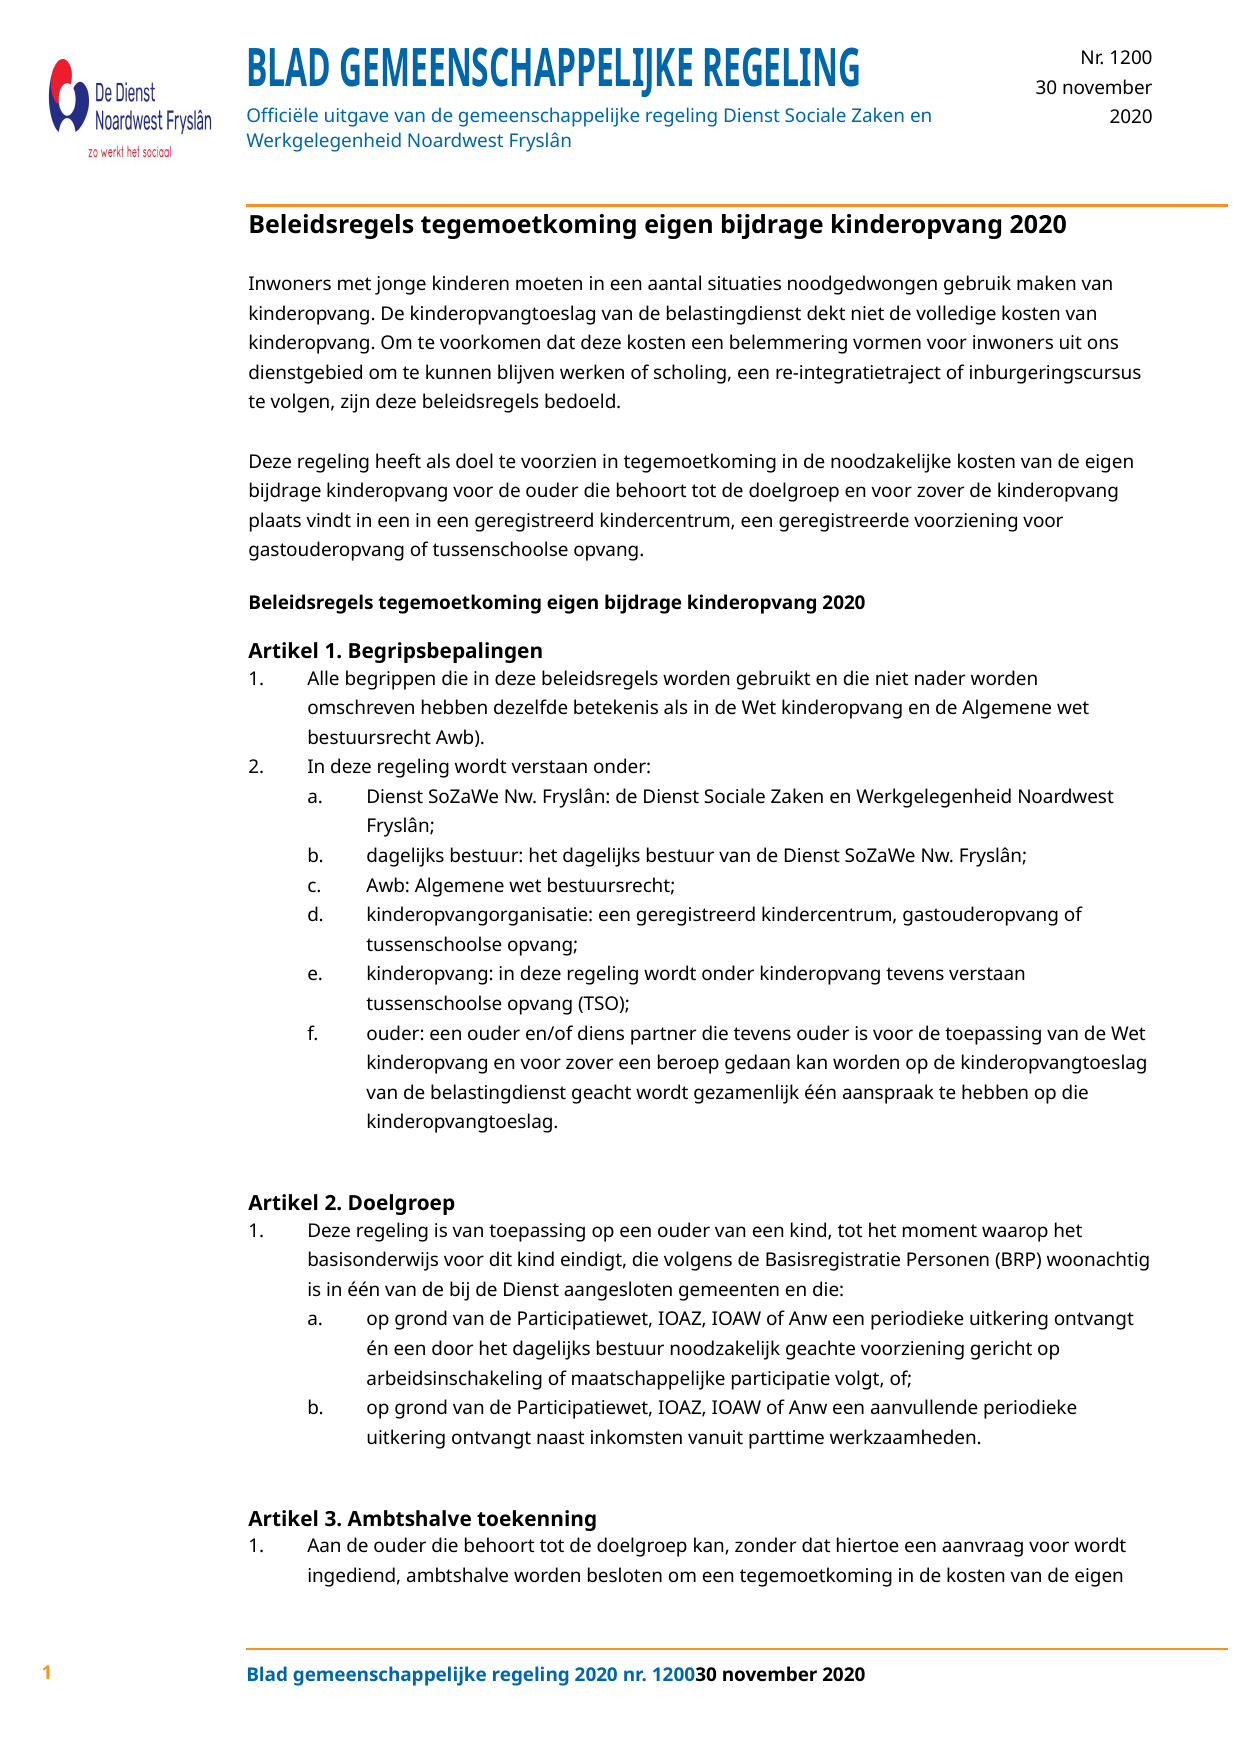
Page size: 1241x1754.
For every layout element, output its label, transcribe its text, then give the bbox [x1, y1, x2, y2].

list kinderopvang: in deze regeling wordt onder kinderopvang tevens verstaan tussenschoolse opvang (TSO); [307, 961, 1152, 1016]
list dagelijks bestuur: het dagelijks bestuur van de Dienst SoZaWe Nw. Fryslân; [307, 842, 1152, 868]
list Dienst SoZaWe Nw. Fryslân: de Dienst Sociale Zaken en Werkgelegenheid Noardwest Fryslân; [307, 783, 1152, 838]
list op grond van de Participatiewet, IOAZ, IOAW of Anw een periodieke uitkering ontvangt én een door het dagelijks bestuur noodzakelijk geachte voorziening gericht op arbeidsinschakeling of maatschappelijke participatie volgt, of; [307, 1306, 1152, 1391]
text Artikel 3. Ambtshalve toekenning [248, 1504, 1152, 1532]
list kinderopvangorganisatie: een geregistreerd kindercentrum, gastouderopvang of tussenschoolse opvang; [307, 901, 1152, 957]
list Alle begrippen die in deze beleidsregels worden gebruikt en die niet nader worden omschreven hebben dezelfde betekenis als in de Wet kinderopvang en de Algemene wet bestuursrecht Awb). [248, 665, 1152, 749]
text Deze regeling heeft als doel te voorzien in tegemoetkoming in de noodzakelijke kosten van de eigen bijdrage kinderopvang voor de ouder die behoort tot de doelgroep en voor zover de kinderopvang plaats vindt in een in een geregistreerd kindercentrum, een geregistreerde voorziening voor gastouderopvang of tussenschoolse opvang. [248, 448, 1152, 562]
list op grond van de Participatiewet, IOAZ, IOAW of Anw een aanvullende periodieke uitkering ontvangt naast inkomsten vanuit parttime werkzaamheden. [307, 1394, 1152, 1450]
picture [41, 47, 231, 172]
list Awb: Algemene wet bestuursrecht; [307, 872, 1152, 897]
list ouder: een ouder en/of diens partner die tevens ouder is voor de toepassing van de Wet kinderopvang en voor zover een beroep gedaan kan worden op de kinderopvangtoeslag van de belastingdienst geacht wordt gezamenlijk één aanspraak te hebben op die kinderopvangtoeslag. [307, 1020, 1152, 1134]
text Artikel 1. Begripsbepalingen [248, 636, 1152, 665]
text Artikel 2. Doelgroep [248, 1188, 1152, 1217]
list In deze regeling wordt verstaan onder: [248, 753, 1152, 779]
text Inwoners met jonge kinderen moeten in een aantal situaties noodgedwongen gebruik maken van kinderopvang. De kinderopvangtoeslag van de belastingdienst dekt niet de volledige kosten van kinderopvang. Om te voorkomen dat deze kosten een belemmering vormen voor inwoners uit ons dienstgebied om te kunnen blijven werken of scholing, een re-integratietraject of inburgeringscursus te volgen, zijn deze beleidsregels bedoeld. [248, 270, 1152, 414]
list Deze regeling is van toepassing op een ouder van een kind, tot het moment waarop het basisonderwijs voor dit kind eindigt, die volgens de Basisregistratie Personen (BRP) woonachtig is in één van de bij de Dienst aangesloten gemeenten en die: [248, 1217, 1152, 1302]
text Beleidsregels tegemoetkoming eigen bijdrage kinderopvang 2020 [248, 587, 1152, 615]
text Beleidsregels tegemoetkoming eigen bijdrage kinderopvang 2020 [248, 207, 1152, 241]
list Aan de ouder die behoort tot de doelgroep kan, zonder dat hiertoe een aanvraag voor wordt ingediend, ambtshalve worden besloten om een tegemoetkoming in de kosten van de eigen [248, 1532, 1152, 1588]
